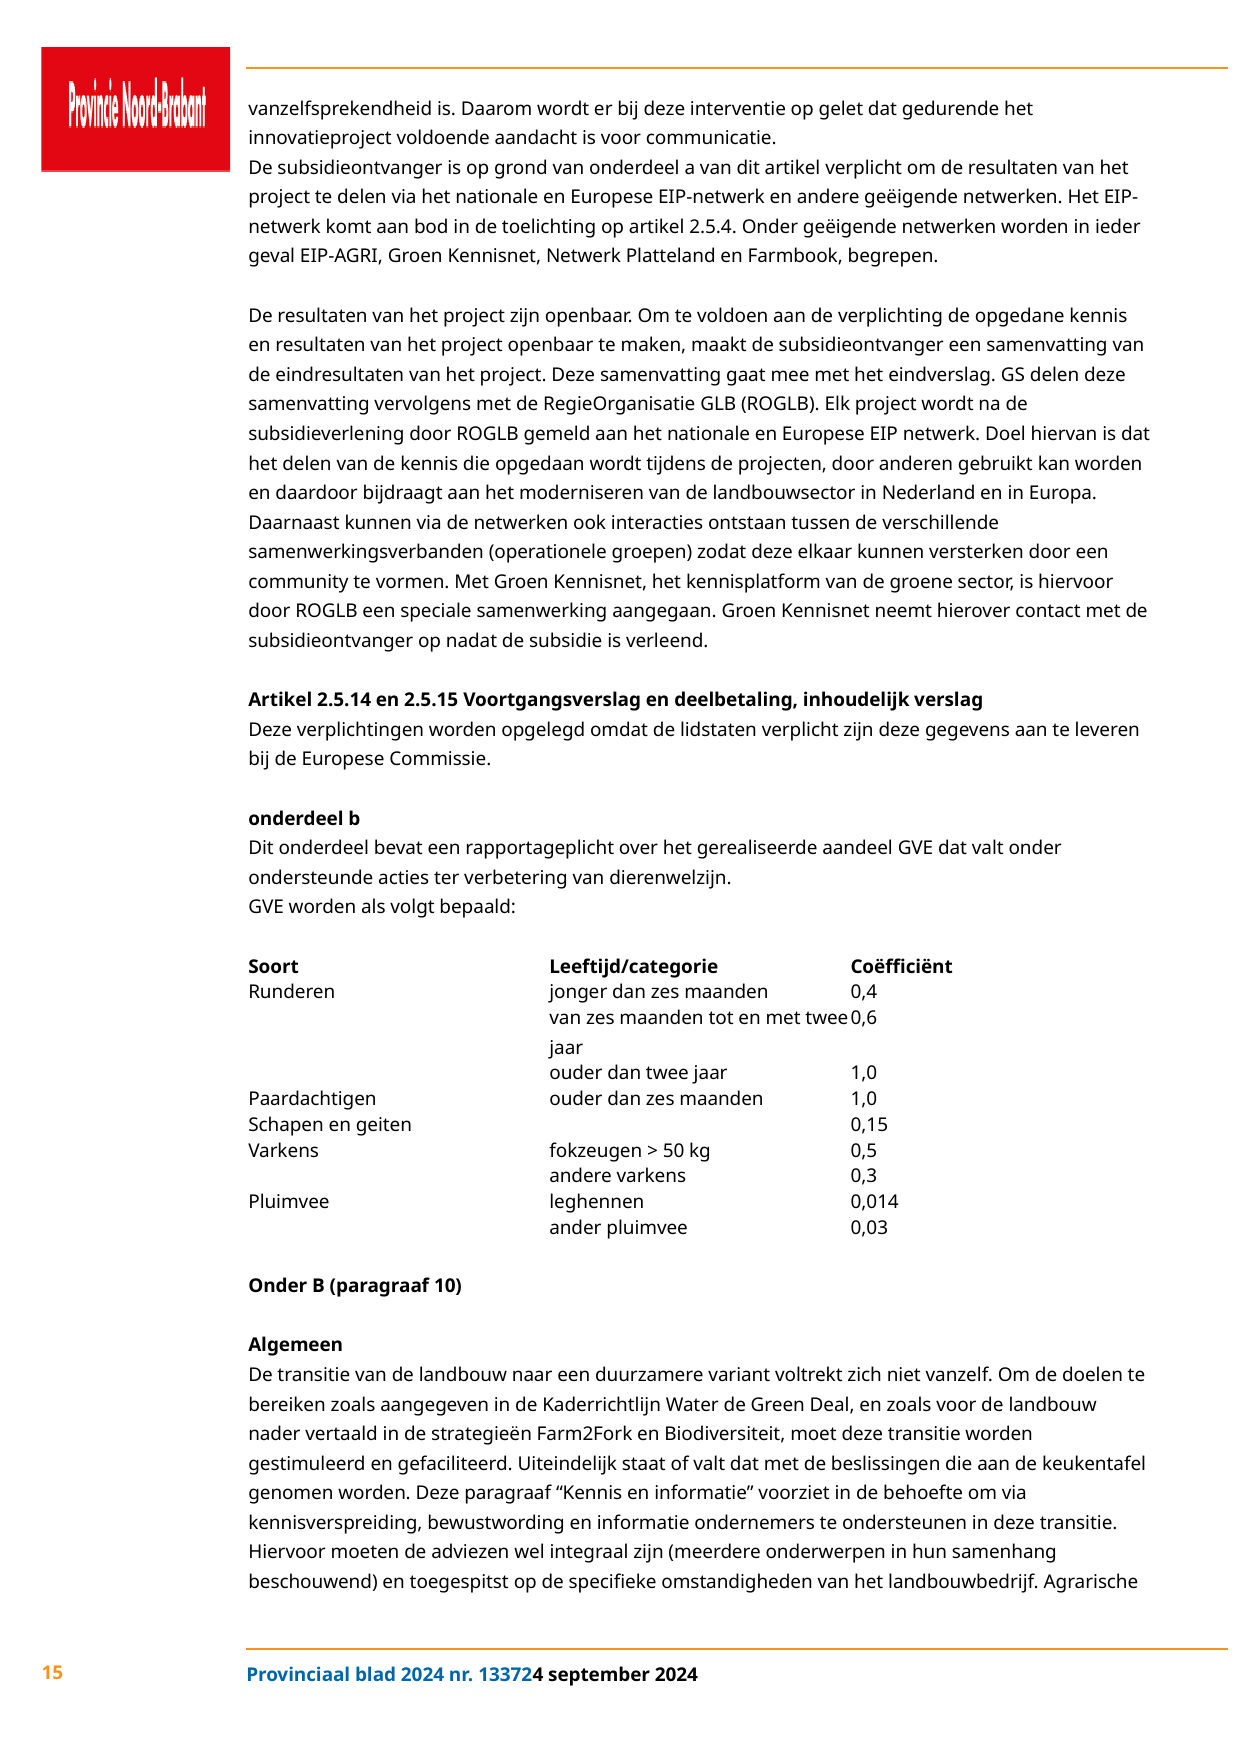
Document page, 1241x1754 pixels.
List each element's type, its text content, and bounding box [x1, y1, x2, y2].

table_cell 0,014 [850, 1188, 1152, 1214]
text vanzelfsprekendheid is. Daarom wordt er bij deze interventie op gelet dat gedurende het innovatieproject voldoende aandacht is voor communicatie. [248, 95, 1152, 150]
table_cell Schapen en geiten [248, 1111, 549, 1137]
table_cell leghennen [549, 1188, 850, 1214]
picture [41, 47, 231, 172]
table_cell 0,03 [850, 1214, 1152, 1240]
table_cell 1,0 [850, 1085, 1152, 1111]
table_cell Pluimvee [248, 1188, 549, 1214]
table_cell [248, 1214, 549, 1240]
text GVE worden als volgt bepaald: [248, 893, 1152, 919]
text onderdeel b [248, 805, 1152, 831]
table_cell [248, 1163, 549, 1188]
text De resultaten van het project zijn openbaar. Om te voldoen aan de verplichting de opgedane kennis en resultaten van het project openbaar te maken, maakt de subsidieontvanger een samenvatting van de eindresultaten van het project. Deze samenvatting gaat mee met het eindverslag. GS delen deze samenvatting vervolgens met de RegieOrganisatie GLB (ROGLB). Elk project wordt na de subsidieverlening door ROGLB gemeld aan het nationale en Europese EIP netwerk. Doel hiervan is dat het delen van de kennis die opgedaan wordt tijdens de projecten, door anderen gebruikt kan worden en daardoor bijdraagt aan het moderniseren van de landbouwsector in Nederland en in Europa. Daarnaast kunnen via de netwerken ook interacties ontstaan tussen de verschillende samenwerkingsverbanden (operationele groepen) zodat deze elkaar kunnen versterken door een community te vormen. Met Groen Kennisnet, het kennisplatform van de groene sector, is hiervoor door ROGLB een speciale samenwerking aangegaan. Groen Kennisnet neemt hierover contact met de subsidieontvanger op nadat de subsidie is verleend. [248, 302, 1152, 653]
table_cell Runderen [248, 979, 549, 1004]
table_cell 0,6 [850, 1004, 1152, 1059]
text Algemeen [248, 1332, 1152, 1357]
table_cell fokzeugen > 50 kg [549, 1137, 850, 1162]
text Artikel 2.5.14 en 2.5.15 Voortgangsverslag en deelbetaling, inhoudelijk verslag [248, 686, 1152, 712]
table_cell jonger dan zes maanden [549, 979, 850, 1004]
text Onder B (paragraaf 10) [248, 1272, 1152, 1298]
table_cell 0,5 [850, 1137, 1152, 1162]
table_cell ouder dan zes maanden [549, 1085, 850, 1111]
table_cell Varkens [248, 1137, 549, 1162]
table_header Coëfficiënt [850, 953, 1152, 978]
table_cell 0,15 [850, 1111, 1152, 1137]
table_cell [549, 1111, 850, 1137]
text De transitie van de landbouw naar een duurzamere variant voltrekt zich niet vanzelf. Om de doelen te bereiken zoals aangegeven in de Kaderrichtlijn Water de Green Deal, en zoals voor de landbouw nader vertaald in de strategieën Farm2Fork en Biodiversiteit, moet deze transitie worden gestimuleerd en gefaciliteerd. Uiteindelijk staat of valt dat met de beslissingen die aan de keukentafel genomen worden. Deze paragraaf “Kennis en informatie” voorziet in de behoefte om via kennisverspreiding, bewustwording en informatie ondernemers te ondersteunen in deze transitie. Hiervoor moeten de adviezen wel integraal zijn (meerdere onderwerpen in hun samenhang beschouwend) en toegespitst op de specifieke omstandigheden van het landbouwbedrijf. Agrarische [248, 1361, 1152, 1594]
text De subsidieontvanger is op grond van onderdeel a van dit artikel verplicht om de resultaten van het project te delen via het nationale en Europese EIP-netwerk en andere geëigende netwerken. Het EIP-netwerk komt aan bod in de toelichting op artikel 2.5.4. Onder geëigende netwerken worden in ieder geval EIP-AGRI, Groen Kennisnet, Netwerk Platteland en Farmbook, begrepen. [248, 154, 1152, 268]
table_cell 0,4 [850, 979, 1152, 1004]
text Dit onderdeel bevat een rapportageplicht over het gerealiseerde aandeel GVE dat valt onder ondersteunde acties ter verbetering van dierenwelzijn. [248, 834, 1152, 890]
table_cell [248, 1060, 549, 1085]
text Deze verplichtingen worden opgelegd omdat de lidstaten verplicht zijn deze gegevens aan te leveren bij de Europese Commissie. [248, 716, 1152, 771]
table_header Leeftijd/categorie [549, 953, 850, 978]
table_cell ander pluimvee [549, 1214, 850, 1240]
table_cell 1,0 [850, 1060, 1152, 1085]
table_cell [248, 1004, 549, 1059]
table_header Soort [248, 953, 549, 978]
table_cell ouder dan twee jaar [549, 1060, 850, 1085]
table_cell andere varkens [549, 1163, 850, 1188]
table_cell van zes maanden tot en met twee jaar [549, 1004, 850, 1059]
table_cell Paardachtigen [248, 1085, 549, 1111]
table_cell 0,3 [850, 1163, 1152, 1188]
